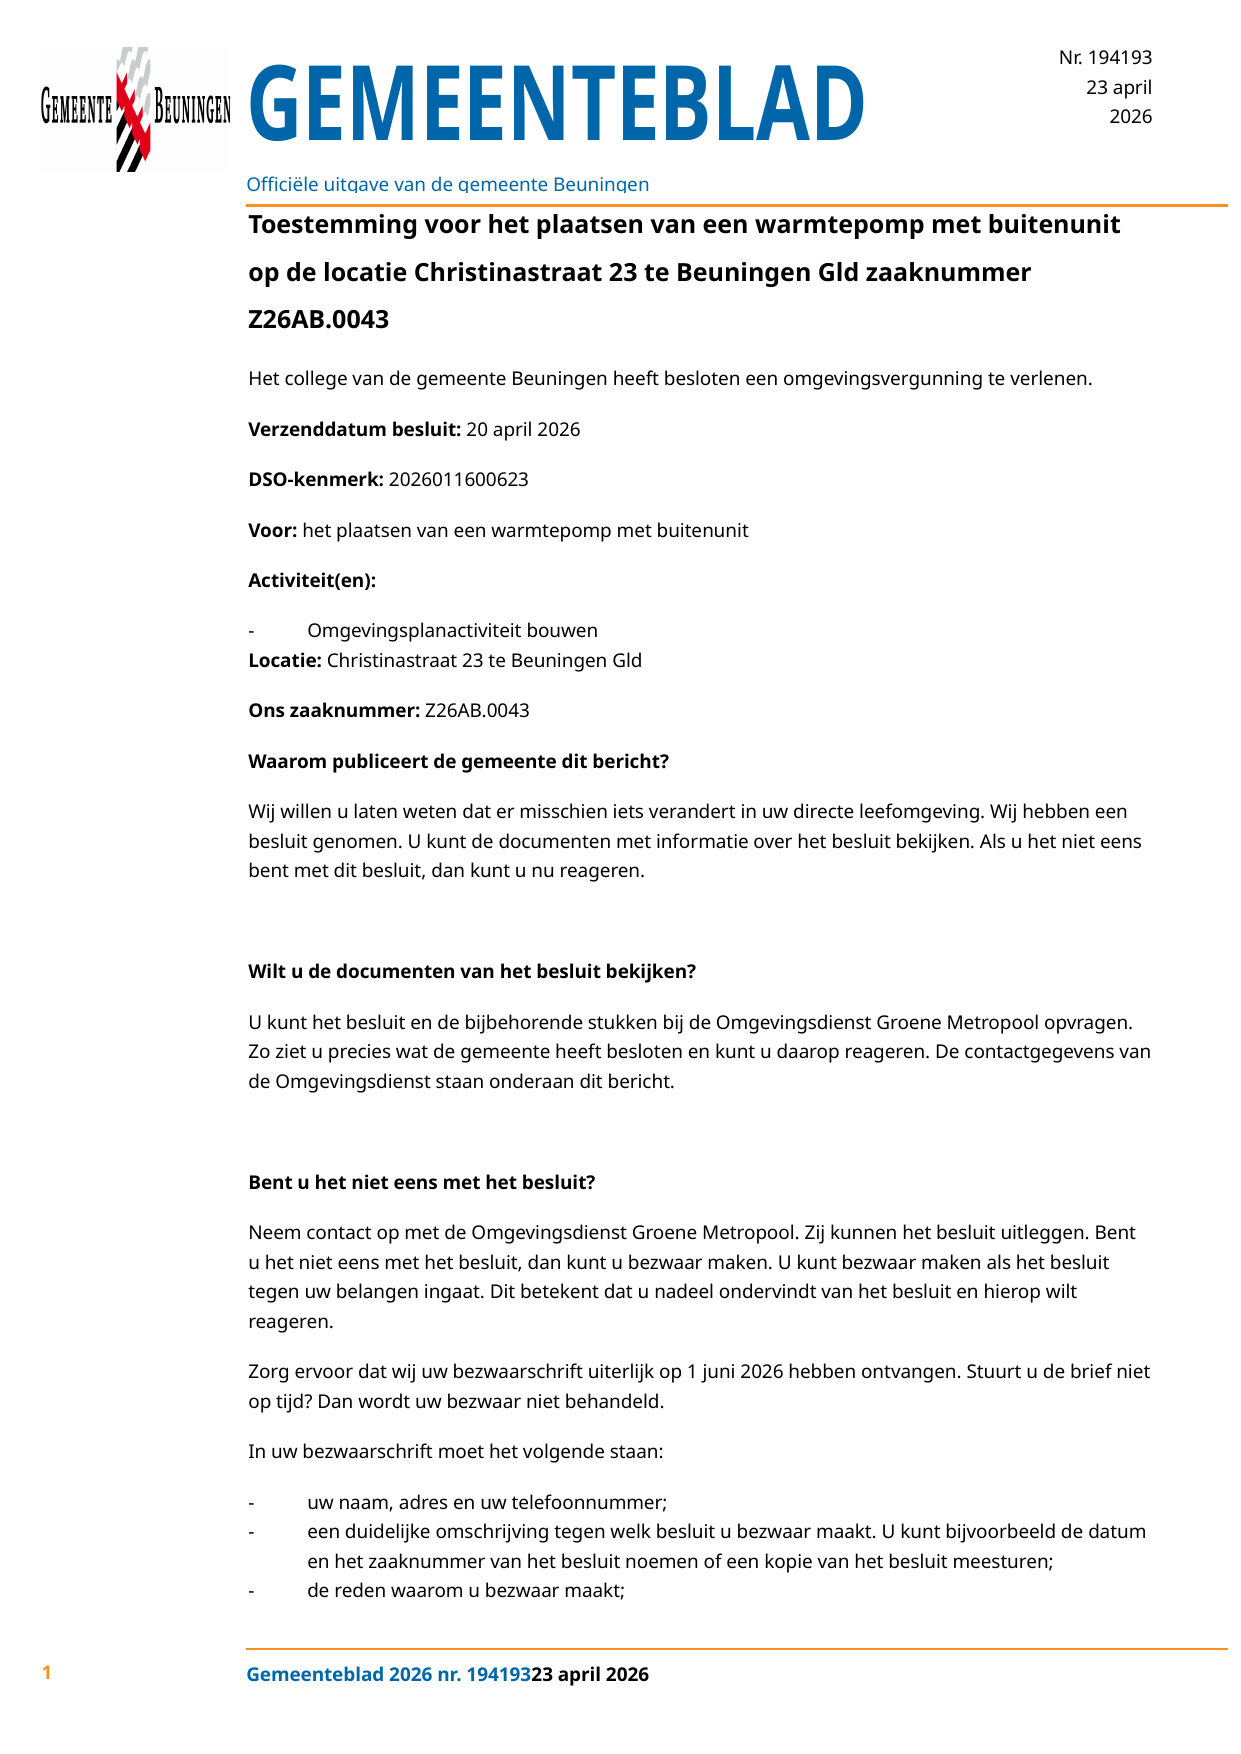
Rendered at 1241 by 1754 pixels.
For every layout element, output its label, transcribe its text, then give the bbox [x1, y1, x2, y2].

list de reden waarom u bezwaar maakt; [248, 1578, 1152, 1603]
text Wij willen u laten weten dat er misschien iets verandert in uw directe leefomgeving. Wij hebben een besluit genomen. U kunt de documenten met informatie over het besluit bekijken. Als u het niet eens bent met dit besluit, dan kunt u nu reageren. [248, 798, 1152, 883]
list uw naam, adres en uw telefoonnummer; [248, 1489, 1152, 1514]
text Zorg ervoor dat wij uw bezwaarschrift uiterlijk op 1 juni 2026 hebben ontvangen. Stuurt u de brief niet op tijd? Dan wordt uw bezwaar niet behandeld. [248, 1358, 1152, 1414]
text Waarom publiceert de gemeente dit bericht? [248, 748, 1152, 774]
text Activiteit(en): [248, 567, 1152, 593]
text Bent u het niet eens met het besluit? [248, 1169, 1152, 1194]
text DSO-kenmerk: 2026011600623 [248, 466, 1152, 492]
text Toestemming voor het plaatsen van een warmtepomp met buitenunit op de locatie Christinastraat 23 te Beuningen Gld zaaknummer Z26AB.0043 [248, 207, 1152, 336]
picture [41, 47, 231, 172]
list Omgevingsplanactiviteit bouwen [248, 618, 1152, 643]
text In uw bezwaarschrift moet het volgende staan: [248, 1438, 1152, 1464]
text Ons zaaknummer: Z26AB.0043 [248, 698, 1152, 723]
text Wilt u de documenten van het besluit bekijken? [248, 958, 1152, 984]
text Het college van de gemeente Beuningen heeft besloten een omgevingsvergunning te verlenen. [248, 366, 1152, 391]
list een duidelijke omschrijving tegen welk besluit u bezwaar maakt. U kunt bijvoorbeeld de datum en het zaaknummer van het besluit noemen of een kopie van het besluit meesturen; [248, 1518, 1152, 1574]
text Voor: het plaatsen van een warmtepomp met buitenunit [248, 517, 1152, 542]
text U kunt het besluit en de bijbehorende stukken bij de Omgevingsdienst Groene Metropool opvragen. Zo ziet u precies wat de gemeente heeft besloten en kunt u daarop reageren. De contactgegevens van de Omgevingsdienst staan onderaan dit bericht. [248, 1009, 1152, 1094]
text Locatie: Christinastraat 23 te Beuningen Gld [248, 647, 1152, 673]
text Verzenddatum besluit: 20 april 2026 [248, 416, 1152, 442]
text Neem contact op met de Omgevingsdienst Groene Metropool. Zij kunnen het besluit uitleggen. Bent u het niet eens met het besluit, dan kunt u bezwaar maken. U kunt bezwaar maken als het besluit tegen uw belangen ingaat. Dit betekent dat u nadeel ondervindt van het besluit en hierop wilt reageren. [248, 1219, 1152, 1334]
